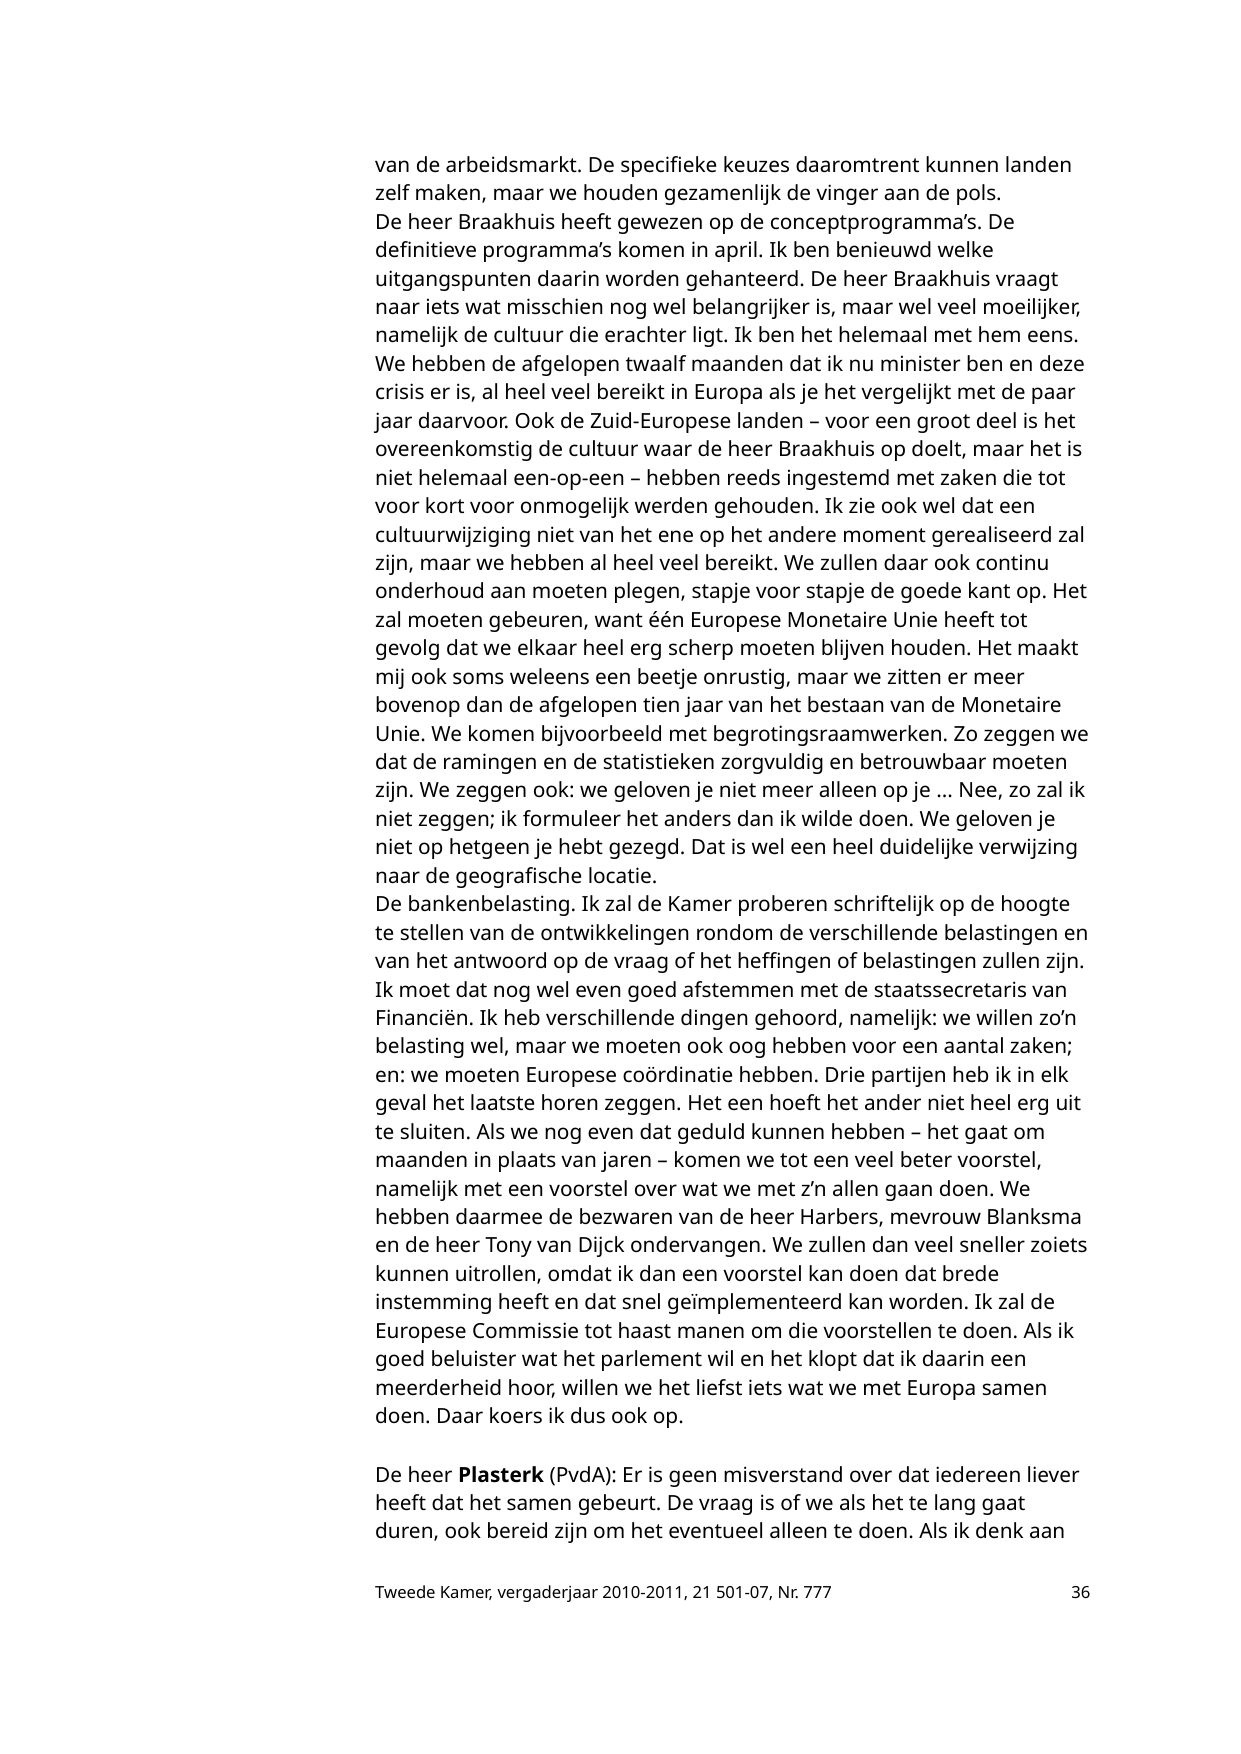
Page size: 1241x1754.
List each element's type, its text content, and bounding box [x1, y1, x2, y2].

text De heer Braakhuis heeft gewezen op de conceptprogramma’s. De definitieve programma’s komen in april. Ik ben benieuwd welke uitgangspunten daarin worden gehanteerd. De heer Braakhuis vraagt naar iets wat misschien nog wel belangrijker is, maar wel veel moeilijker, namelijk de cultuur die erachter ligt. Ik ben het helemaal met hem eens. We hebben de afgelopen twaalf maanden dat ik nu minister ben en deze crisis er is, al heel veel bereikt in Europa als je het vergelijkt met de paar jaar daarvoor. Ook de Zuid-Europese landen – voor een groot deel is het overeenkomstig de cultuur waar de heer Braakhuis op doelt, maar het is niet helemaal een-op-een – hebben reeds ingestemd met zaken die tot voor kort voor onmogelijk werden gehouden. Ik zie ook wel dat een cultuurwijziging niet van het ene op het andere moment gerealiseerd zal zijn, maar we hebben al heel veel bereikt. We zullen daar ook continu onderhoud aan moeten plegen, stapje voor stapje de goede kant op. Het zal moeten gebeuren, want één Europese Monetaire Unie heeft tot gevolg dat we elkaar heel erg scherp moeten blijven houden. Het maakt mij ook soms weleens een beetje onrustig, maar we zitten er meer bovenop dan de afgelopen tien jaar van het bestaan van de Monetaire Unie. We komen bijvoorbeeld met begrotingsraamwerken. Zo zeggen we dat de ramingen en de statistieken zorgvuldig en betrouwbaar moeten zijn. We zeggen ook: we geloven je niet meer alleen op je ... Nee, zo zal ik niet zeggen; ik formuleer het anders dan ik wilde doen. We geloven je niet op hetgeen je hebt gezegd. Dat is wel een heel duidelijke verwijzing naar de geografische locatie. [375, 207, 1090, 889]
text De bankenbelasting. Ik zal de Kamer proberen schriftelijk op de hoogte te stellen van de ontwikkelingen rondom de verschillende belastingen en van het antwoord op de vraag of het heffingen of belastingen zullen zijn. Ik moet dat nog wel even goed afstemmen met de staatssecretaris van Financiën. Ik heb verschillende dingen gehoord, namelijk: we willen zo’n belasting wel, maar we moeten ook oog hebben voor een aantal zaken; en: we moeten Europese coördinatie hebben. Drie partijen heb ik in elk geval het laatste horen zeggen. Het een hoeft het ander niet heel erg uit te sluiten. Als we nog even dat geduld kunnen hebben – het gaat om maanden in plaats van jaren – komen we tot een veel beter voorstel, namelijk met een voorstel over wat we met z’n allen gaan doen. We hebben daarmee de bezwaren van de heer Harbers, mevrouw Blanksma en de heer Tony van Dijck ondervangen. We zullen dan veel sneller zoiets kunnen uitrollen, omdat ik dan een voorstel kan doen dat brede instemming heeft en dat snel geïmplementeerd kan worden. Ik zal de Europese Commissie tot haast manen om die voorstellen te doen. Als ik goed beluister wat het parlement wil en het klopt dat ik daarin een meerderheid hoor, willen we het liefst iets wat we met Europa samen doen. Daar koers ik dus ook op. [375, 889, 1090, 1430]
text De heer Plasterk (PvdA): Er is geen misverstand over dat iedereen liever heeft dat het samen gebeurt. De vraag is of we als het te lang gaat duren, ook bereid zijn om het eventueel alleen te doen. Als ik denk aan [375, 1460, 1090, 1545]
text van de arbeidsmarkt. De specifieke keuzes daaromtrent kunnen landen zelf maken, maar we houden gezamenlijk de vinger aan de pols. [375, 150, 1090, 207]
